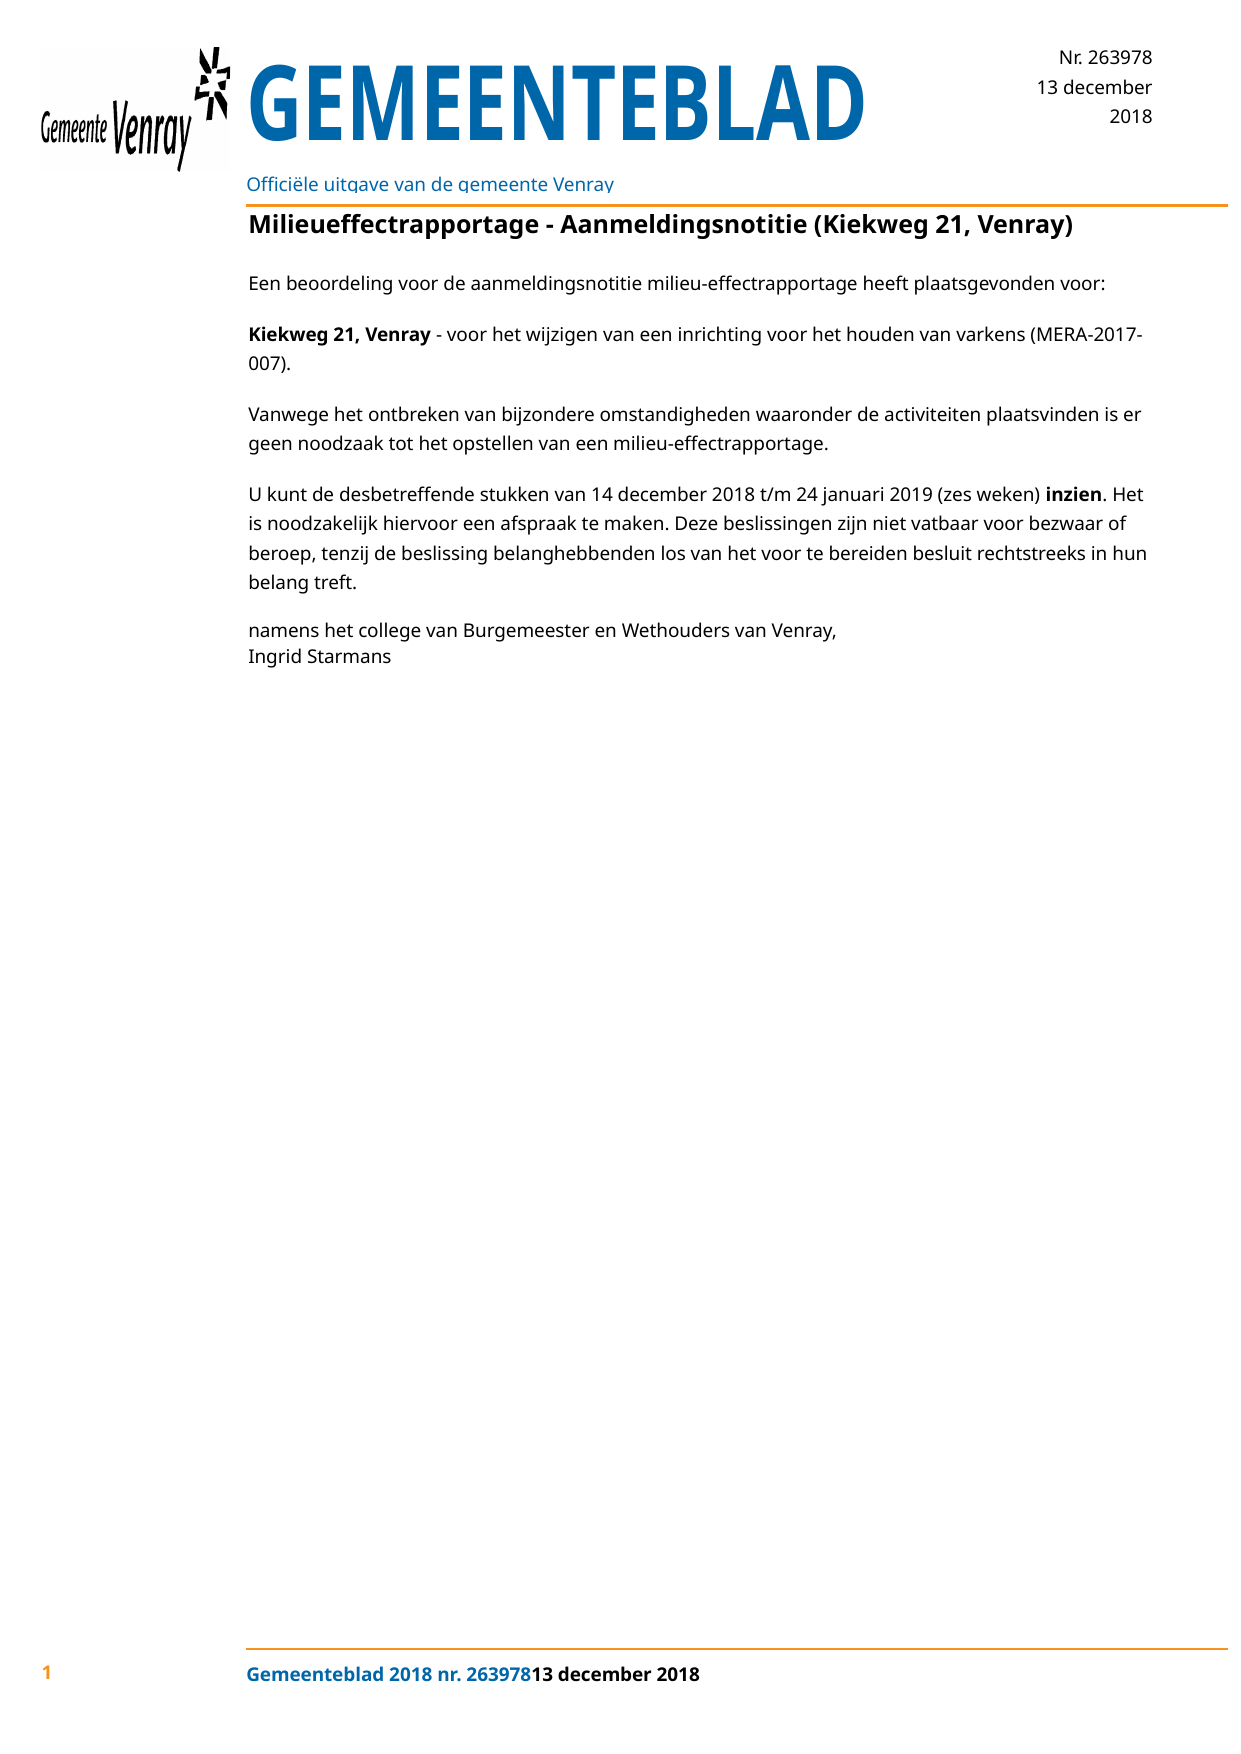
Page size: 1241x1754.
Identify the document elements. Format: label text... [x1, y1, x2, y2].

text Een beoordeling voor de aanmeldingsnotitie milieu-effectrapportage heeft plaatsgevonden voor: [248, 270, 1152, 296]
text U kunt de desbetreffende stukken van 14 december 2018 t/m 24 januari 2019 (zes weken) inzien. Het is noodzakelijk hiervoor een afspraak te maken. Deze beslissingen zijn niet vatbaar voor bezwaar of beroep, tenzij de beslissing belanghebbenden los van het voor te bereiden besluit rechtstreeks in hun belang treft. [248, 481, 1152, 595]
text Vanwege het ontbreken van bijzondere omstandigheden waaronder de activiteiten plaatsvinden is er geen noodzaak tot het opstellen van een milieu-effectrapportage. [248, 401, 1152, 456]
text Kiekweg 21, Venray - voor het wijzigen van een inrichting voor het houden van varkens (MERA-2017-007). [248, 321, 1152, 376]
picture [41, 47, 231, 172]
text Milieueffectrapportage - Aanmeldingsnotitie (Kiekweg 21, Venray) [248, 207, 1152, 241]
text Ingrid Starmans [248, 643, 1152, 669]
text namens het college van Burgemeester en Wethouders van Venray, [248, 617, 1152, 643]
